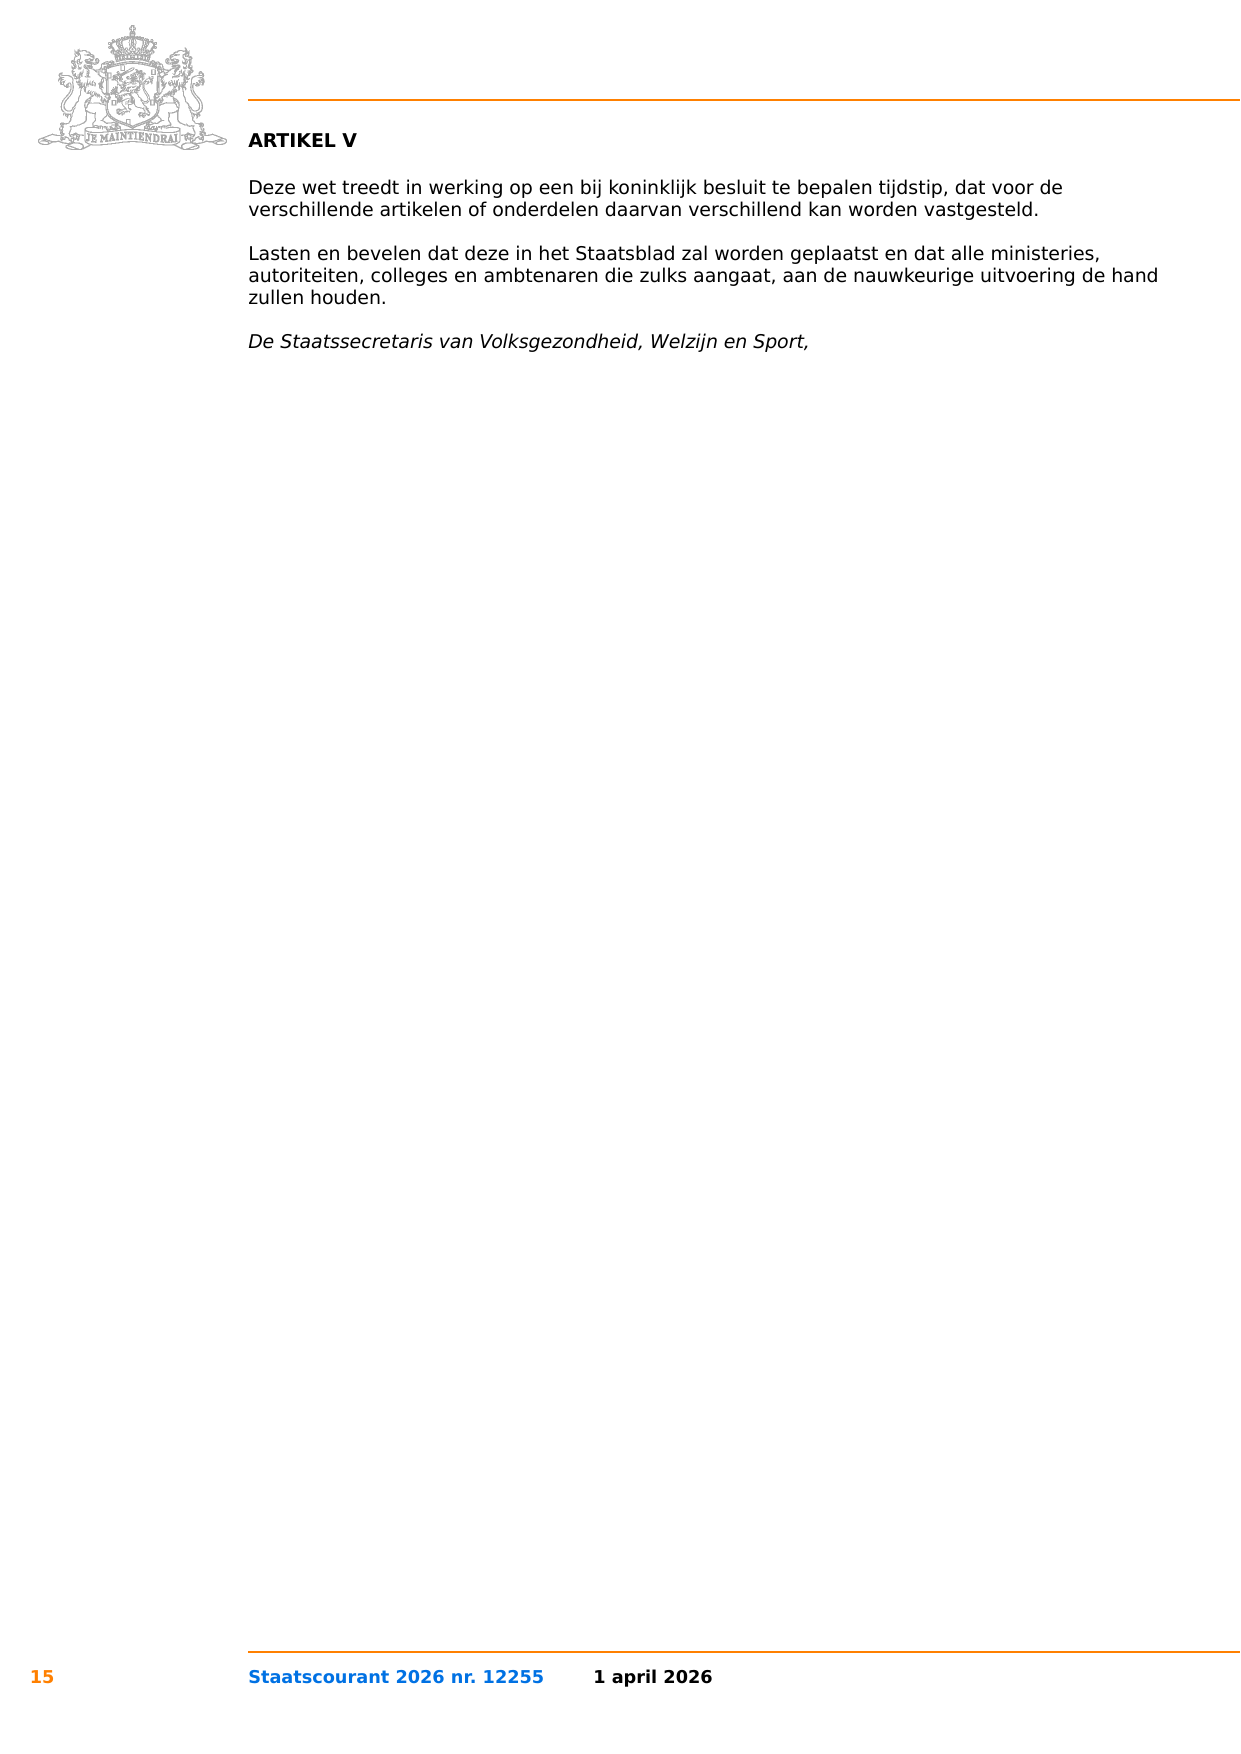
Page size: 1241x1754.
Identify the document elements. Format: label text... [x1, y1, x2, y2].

text Deze wet treedt in werking op een bij koninklijk besluit te bepalen tijdstip, dat voor de verschillende artikelen of onderdelen daarvan verschillend kan worden vastgesteld. [248, 177, 1163, 221]
subtitle ARTIKEL V [248, 130, 1163, 152]
text Lasten en bevelen dat deze in het Staatsblad zal worden geplaatst en dat alle ministeries, autoriteiten, colleges en ambtenaren die zulks aangaat, aan de nauwkeurige uitvoering de hand zullen houden. [248, 243, 1163, 309]
text De Staatssecretaris van Volksgezondheid, Welzijn en Sport, [248, 331, 1163, 352]
picture [38, 25, 227, 150]
